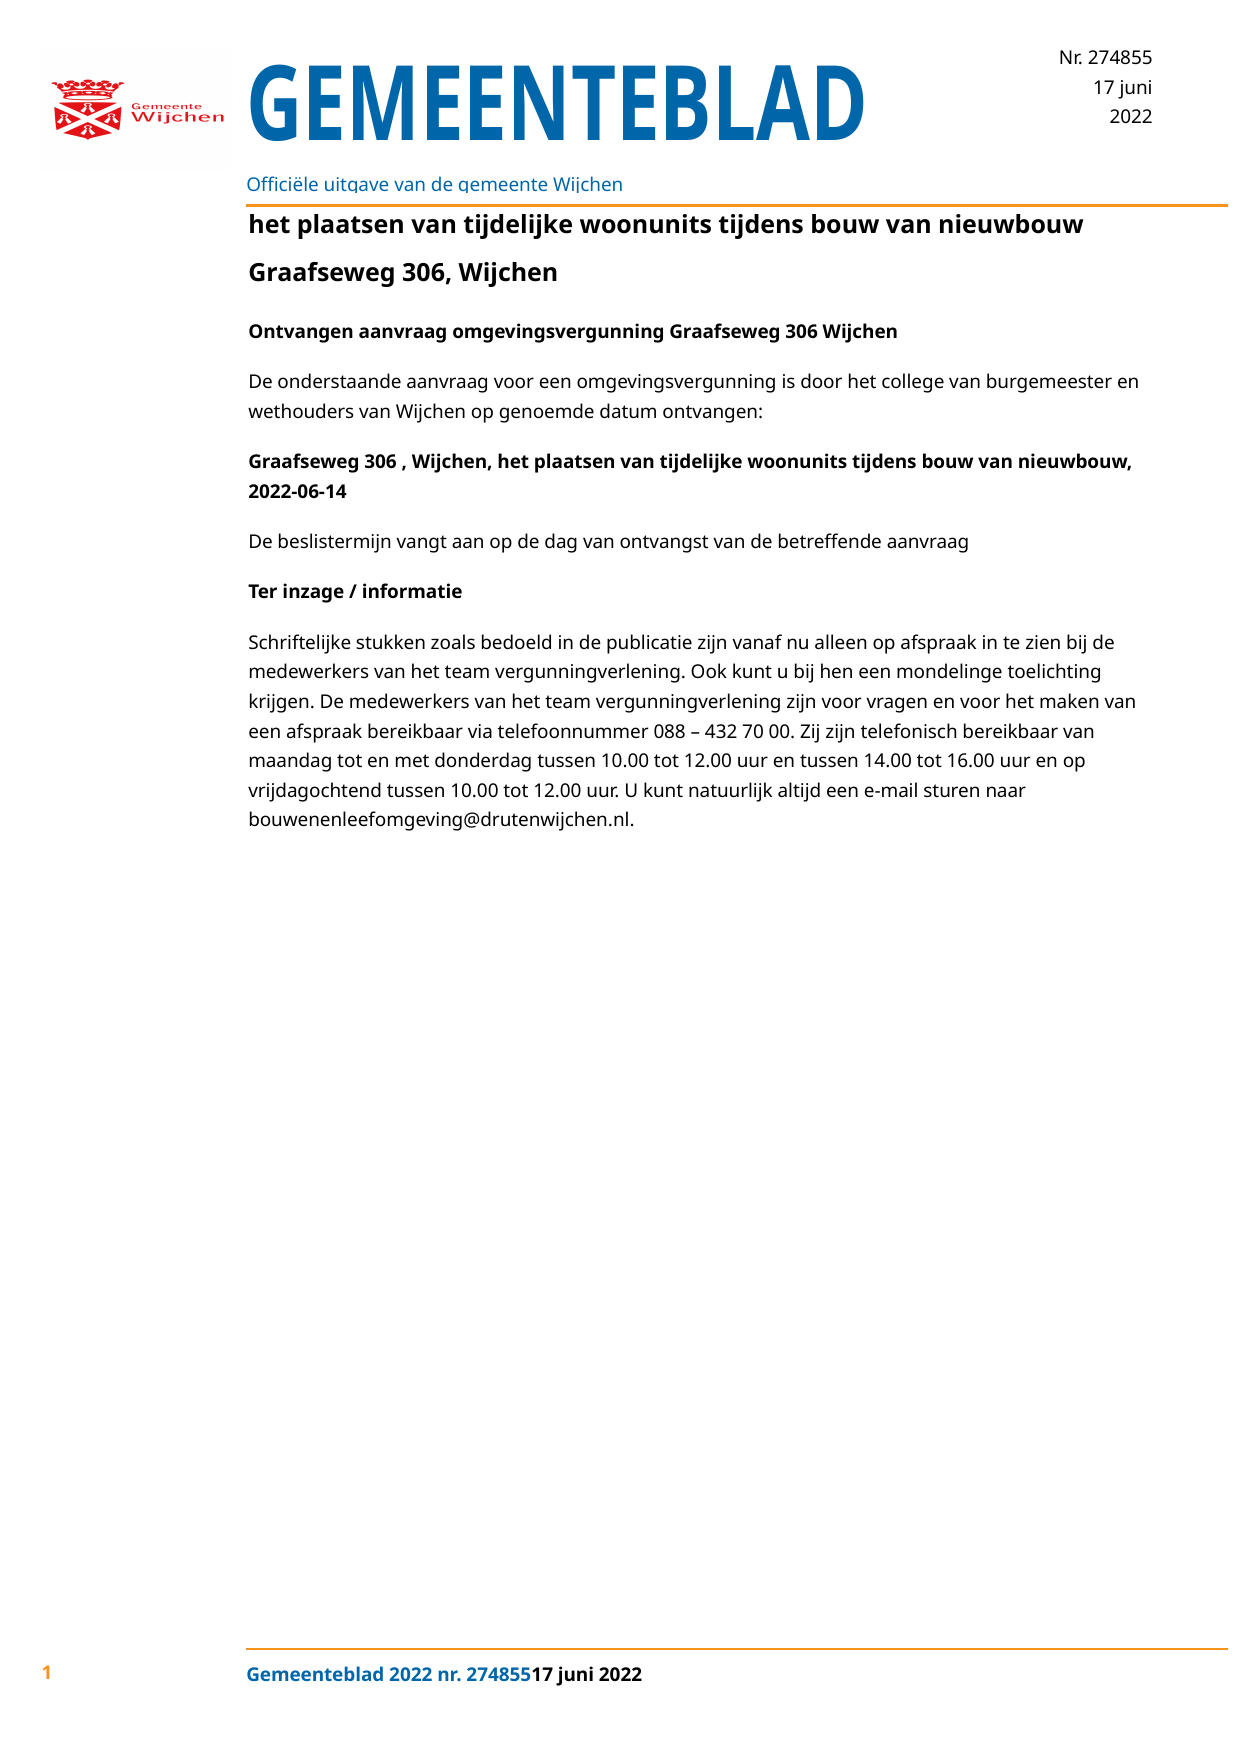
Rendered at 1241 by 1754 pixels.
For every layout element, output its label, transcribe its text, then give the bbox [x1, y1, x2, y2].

text Graafseweg 306 , Wijchen, het plaatsen van tijdelijke woonunits tijdens bouw van nieuwbouw, 2022-06-14 [248, 448, 1152, 504]
text Ontvangen aanvraag omgevingsvergunning Graafseweg 306 Wijchen [248, 318, 1152, 344]
picture [41, 47, 231, 172]
text Schriftelijke stukken zoals bedoeld in de publicatie zijn vanaf nu alleen op afspraak in te zien bij de medewerkers van het team vergunningverlening. Ook kunt u bij hen een mondelinge toelichting krijgen. De medewerkers van het team vergunningverlening zijn voor vragen en voor het maken van een afspraak bereikbaar via telefoonnummer 088 – 432 70 00. Zij zijn telefonisch bereikbaar van maandag tot en met donderdag tussen 10.00 tot 12.00 uur en tussen 14.00 tot 16.00 uur en op vrijdagochtend tussen 10.00 tot 12.00 uur. U kunt natuurlijk altijd een e-mail sturen naar bouwenenleefomgeving@drutenwijchen.nl. [248, 629, 1152, 832]
text Ter inzage / informatie [248, 579, 1152, 604]
text De beslistermijn vangt aan op de dag van ontvangst van de betreffende aanvraag [248, 528, 1152, 554]
text De onderstaande aanvraag voor een omgevingsvergunning is door het college van burgemeester en wethouders van Wijchen op genoemde datum ontvangen: [248, 368, 1152, 424]
text het plaatsen van tijdelijke woonunits tijdens bouw van nieuwbouw Graafseweg 306, Wijchen [248, 207, 1152, 288]
